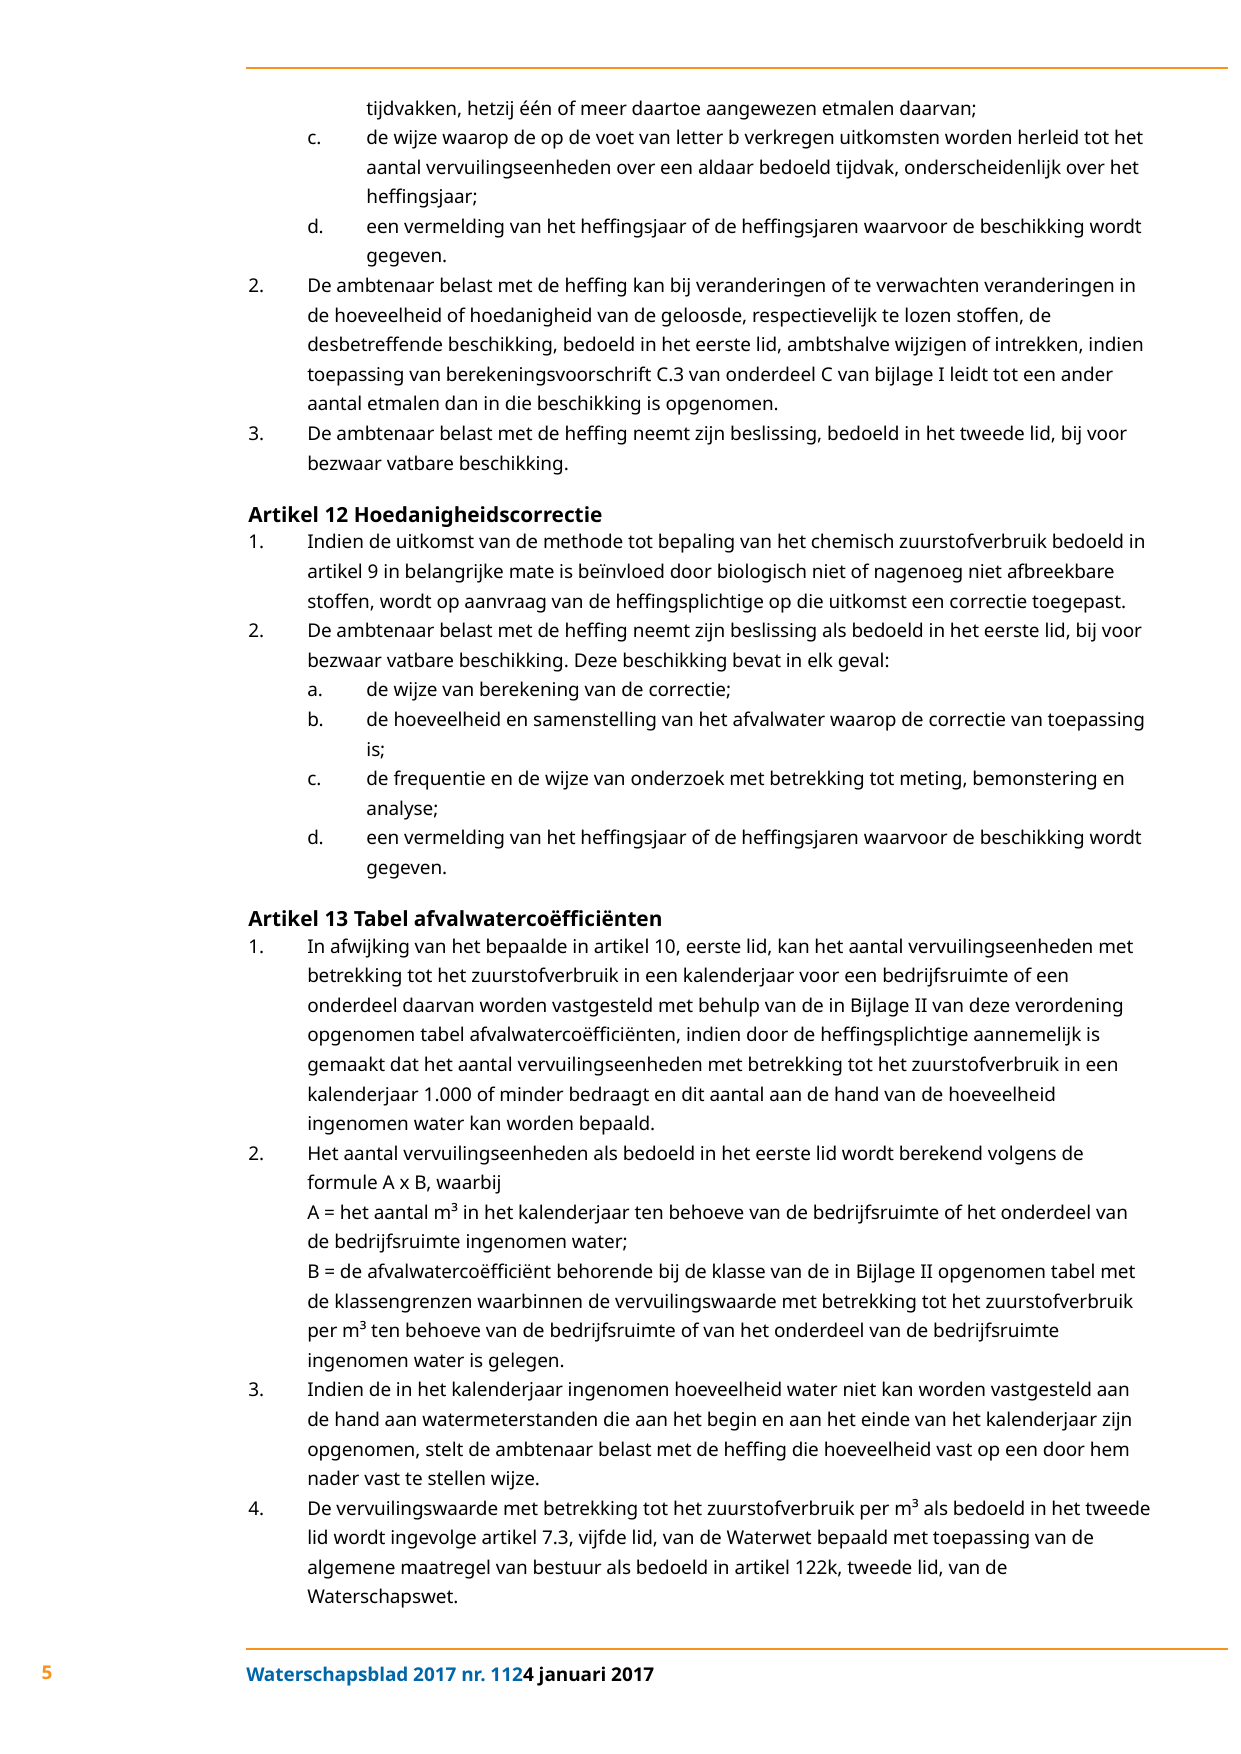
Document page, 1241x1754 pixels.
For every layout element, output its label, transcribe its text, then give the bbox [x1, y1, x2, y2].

list Indien de uitkomst van de methode tot bepaling van het chemisch zuurstofverbruik bedoeld in artikel 9 in belangrijke mate is beïnvloed door biologisch niet of nagenoeg niet afbreekbare stoffen, wordt op aanvraag van de heffingsplichtige op die uitkomst een correctie toegepast. [248, 529, 1152, 613]
picture [41, 47, 231, 172]
list de frequentie en de wijze van onderzoek met betrekking tot meting, bemonstering en analyse; [307, 765, 1152, 821]
text Artikel 13 Tabel afvalwatercoëfficiënten [248, 904, 1152, 933]
list In afwijking van het bepaalde in artikel 10, eerste lid, kan het aantal vervuilingseenheden met betrekking tot het zuurstofverbruik in een kalenderjaar voor een bedrijfsruimte of een onderdeel daarvan worden vastgesteld met behulp van de in Bijlage II van deze verordening opgenomen tabel afvalwatercoëfficiënten, indien door de heffingsplichtige aannemelijk is gemaakt dat het aantal vervuilingseenheden met betrekking tot het zuurstofverbruik in een kalenderjaar 1.000 of minder bedraagt en dit aantal aan de hand van de hoeveelheid ingenomen water kan worden bepaald. [248, 933, 1152, 1136]
list Indien de in het kalenderjaar ingenomen hoeveelheid water niet kan worden vastgesteld aan de hand aan watermeterstanden die aan het begin en aan het einde van het kalenderjaar zijn opgenomen, stelt de ambtenaar belast met de heffing die hoeveelheid vast op een door hem nader vast te stellen wijze. [248, 1377, 1152, 1491]
list de hoeveelheid en samenstelling van het afvalwater waarop de correctie van toepassing is; [307, 706, 1152, 761]
list de wijze waarop de op de voet van letter b verkregen uitkomsten worden herleid tot het aantal vervuilingseenheden over een aldaar bedoeld tijdvak, onderscheidenlijk over het heffingsjaar; [307, 124, 1152, 209]
text Artikel 12 Hoedanigheidscorrectie [248, 500, 1152, 529]
list B = de afvalwatercoëfficiënt behorende bij de klasse van de in Bijlage II opgenomen tabel met de klassengrenzen waarbinnen de vervuilingswaarde met betrekking tot het zuurstofverbruik per m³ ten behoeve van de bedrijfsruimte of van het onderdeel van de bedrijfsruimte ingenomen water is gelegen. [248, 1258, 1152, 1373]
list Het aantal vervuilingseenheden als bedoeld in het eerste lid wordt berekend volgens de formule A x B, waarbij [248, 1140, 1152, 1195]
list De vervuilingswaarde met betrekking tot het zuurstofverbruik per m³ als bedoeld in het tweede lid wordt ingevolge artikel 7.3, vijfde lid, van de Waterwet bepaald met toepassing van de algemene maatregel van bestuur als bedoeld in artikel 122k, tweede lid, van de Waterschapswet. [248, 1495, 1152, 1609]
list De ambtenaar belast met de heffing kan bij veranderingen of te verwachten veranderingen in de hoeveelheid of hoedanigheid van de geloosde, respectievelijk te lozen stoffen, de desbetreffende beschikking, bedoeld in het eerste lid, ambtshalve wijzigen of intrekken, indien toepassing van berekeningsvoorschrift C.3 van onderdeel C van bijlage I leidt tot een ander aantal etmalen dan in die beschikking is opgenomen. [248, 272, 1152, 416]
list tijdvakken, hetzij één of meer daartoe aangewezen etmalen daarvan; [307, 95, 1152, 121]
list de wijze van berekening van de correctie; [307, 677, 1152, 702]
list A = het aantal m³ in het kalenderjaar ten behoeve van de bedrijfsruimte of het onderdeel van de bedrijfsruimte ingenomen water; [248, 1199, 1152, 1254]
list De ambtenaar belast met de heffing neemt zijn beslissing, bedoeld in het tweede lid, bij voor bezwaar vatbare beschikking. [248, 420, 1152, 476]
list een vermelding van het heffingsjaar of de heffingsjaren waarvoor de beschikking wordt gegeven. [307, 824, 1152, 880]
list een vermelding van het heffingsjaar of de heffingsjaren waarvoor de beschikking wordt gegeven. [307, 213, 1152, 268]
list De ambtenaar belast met de heffing neemt zijn beslissing als bedoeld in het eerste lid, bij voor bezwaar vatbare beschikking. Deze beschikking bevat in elk geval: [248, 617, 1152, 673]
